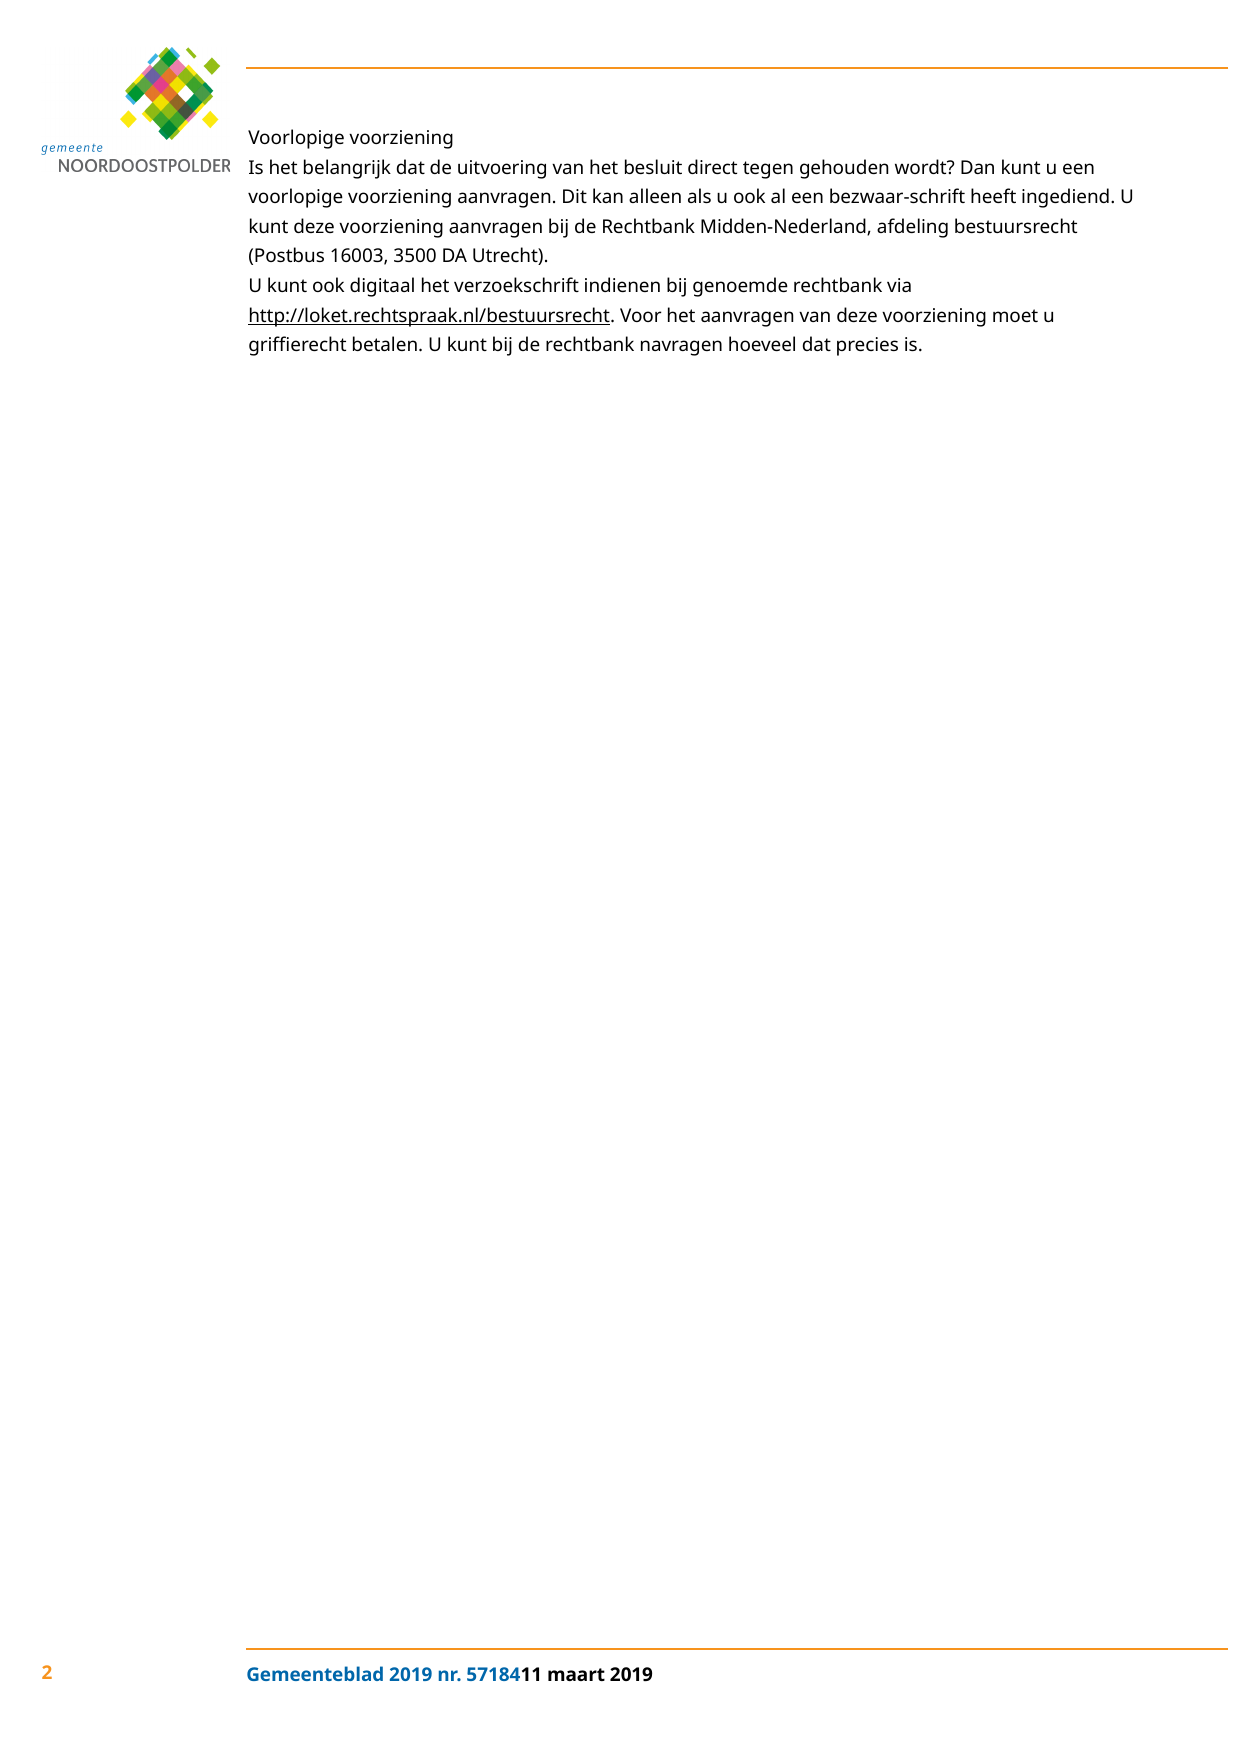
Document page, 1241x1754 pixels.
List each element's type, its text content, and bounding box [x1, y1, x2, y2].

text Voorlopige voorziening [248, 124, 1152, 150]
picture [41, 47, 231, 172]
text U kunt ook digitaal het verzoekschrift indienen bij genoemde rechtbank via http://loket.rechtspraak.nl/bestuursrecht. Voor het aanvragen van deze voorziening moet u griffierecht betalen. U kunt bij de rechtbank navragen hoeveel dat precies is. [248, 272, 1152, 357]
text Is het belangrijk dat de uitvoering van het besluit direct tegen gehouden wordt? Dan kunt u een voorlopige voorziening aanvragen. Dit kan alleen als u ook al een bezwaar-schrift heeft ingediend. U kunt deze voorziening aanvragen bij de Rechtbank Midden-Nederland, afdeling bestuursrecht (Postbus 16003, 3500 DA Utrecht). [248, 154, 1152, 268]
